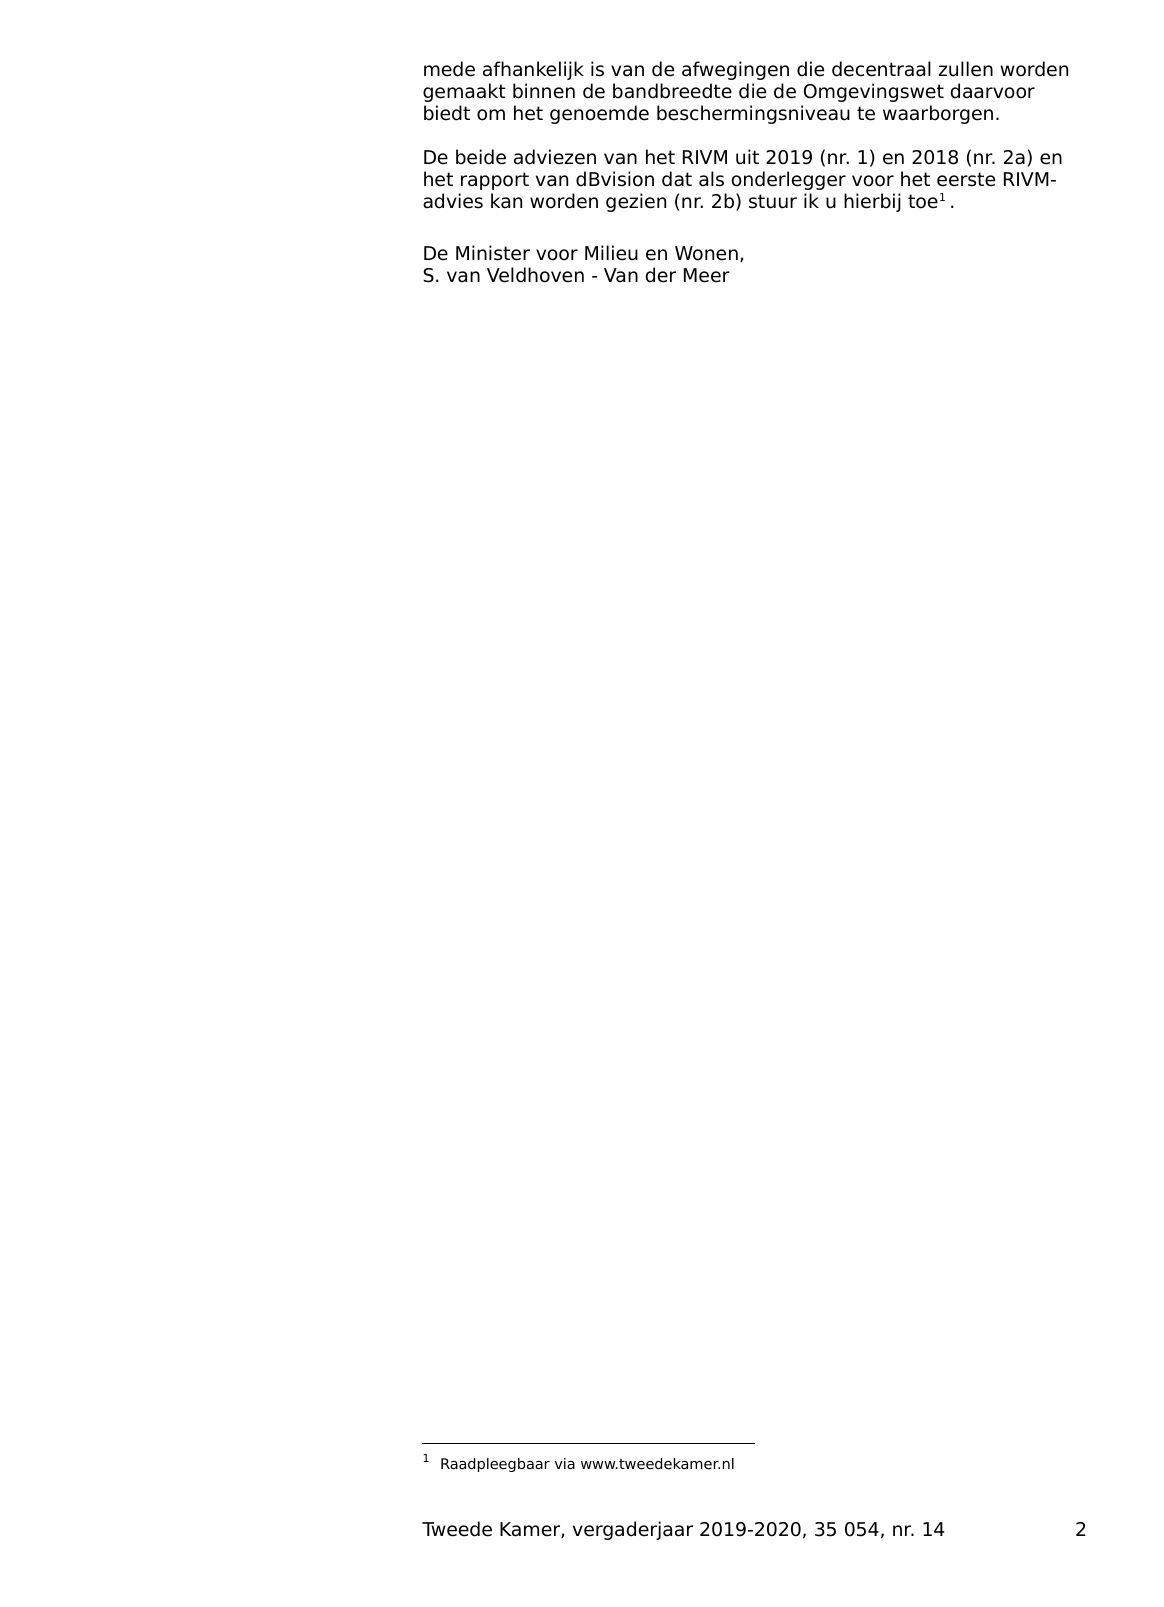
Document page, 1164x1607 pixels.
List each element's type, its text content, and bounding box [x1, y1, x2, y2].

text De beide adviezen van het RIVM uit 2019 (nr. 1) en 2018 (nr. 2a) en het rapport van dBvision dat als onderlegger voor het eerste RIVM-advies kan worden gezien (nr. 2b) stuur ik u hierbij toe. [422, 147, 1087, 213]
text mede afhankelijk is van de afwegingen die decentraal zullen worden gemaakt binnen de bandbreedte die de Omgevingswet daarvoor biedt om het genoemde beschermingsniveau te waarborgen. [422, 59, 1087, 125]
text Raadpleegbaar via www.tweedekamer.nl [422, 1452, 1087, 1474]
text De Minister voor Milieu en Wonen, S. van Veldhoven - Van der Meer [422, 243, 1087, 287]
